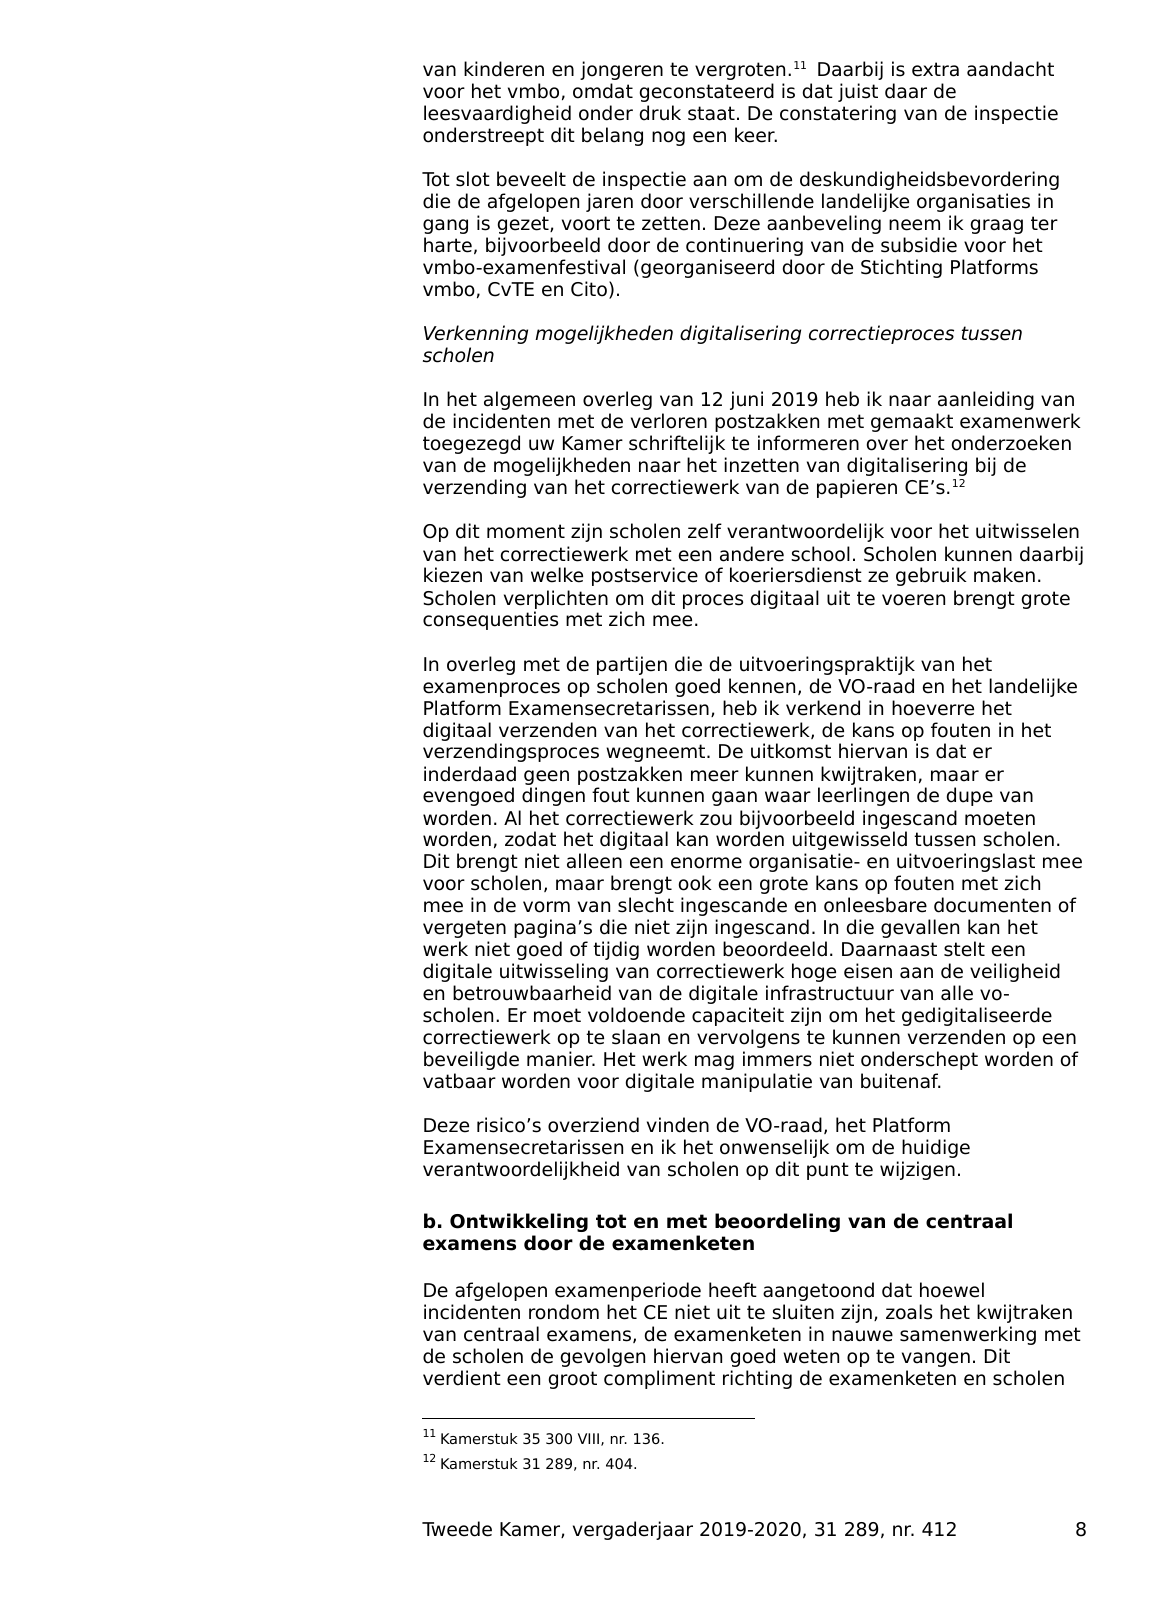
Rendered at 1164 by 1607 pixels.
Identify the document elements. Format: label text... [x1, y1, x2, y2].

subtitle Verkenning mogelijkheden digitalisering correctieproces tussen scholen [422, 323, 1087, 367]
text Tot slot beveelt de inspectie aan om de deskundigheidsbevordering die de afgelopen jaren door verschillende landelijke organisaties in gang is gezet, voort te zetten. Deze aanbeveling neem ik graag ter harte, bijvoorbeeld door de continuering van de subsidie voor het vmbo-examenfestival (georganiseerd door de Stichting Platforms vmbo, CvTE en Cito). [422, 169, 1087, 301]
text In het algemeen overleg van 12 juni 2019 heb ik naar aanleiding van de incidenten met de verloren postzakken met gemaakt examenwerk toegezegd uw Kamer schriftelijk te informeren over het onderzoeken van de mogelijkheden naar het inzetten van digitalisering bij de verzending van het correctiewerk van de papieren CE’s. [422, 389, 1087, 499]
text In overleg met de partijen die de uitvoeringspraktijk van het examenproces op scholen goed kennen, de VO-raad en het landelijke Platform Examensecretarissen, heb ik verkend in hoeverre het digitaal verzenden van het correctiewerk, de kans op fouten in het verzendingsproces wegneemt. De uitkomst hiervan is dat er inderdaad geen postzakken meer kunnen kwijtraken, maar er evengoed dingen fout kunnen gaan waar leerlingen de dupe van worden. Al het correctiewerk zou bijvoorbeeld ingescand moeten worden, zodat het digitaal kan worden uitgewisseld tussen scholen. Dit brengt niet alleen een enorme organisatie- en uitvoeringslast mee voor scholen, maar brengt ook een grote kans op fouten met zich mee in de vorm van slecht ingescande en onleesbare documenten of vergeten pagina’s die niet zijn ingescand. In die gevallen kan het werk niet goed of tijdig worden beoordeeld. Daarnaast stelt een digitale uitwisseling van correctiewerk hoge eisen aan de veiligheid en betrouwbaarheid van de digitale infrastructuur van alle vo-scholen. Er moet voldoende capaciteit zijn om het gedigitaliseerde correctiewerk op te slaan en vervolgens te kunnen verzenden op een beveiligde manier. Het werk mag immers niet onderschept worden of vatbaar worden voor digitale manipulatie van buitenaf. [422, 653, 1087, 1093]
text van kinderen en jongeren te vergroten. Daarbij is extra aandacht voor het vmbo, omdat geconstateerd is dat juist daar de leesvaardigheid onder druk staat. De constatering van de inspectie onderstreept dit belang nog een keer. [422, 59, 1087, 147]
subtitle b. Ontwikkeling tot en met beoordeling van de centraal examens door de examenketen [422, 1211, 1087, 1255]
text Op dit moment zijn scholen zelf verantwoordelijk voor het uitwisselen van het correctiewerk met een andere school. Scholen kunnen daarbij kiezen van welke postservice of koeriersdienst ze gebruik maken. Scholen verplichten om dit proces digitaal uit te voeren brengt grote consequenties met zich mee. [422, 521, 1087, 631]
text Kamerstuk 35 300 VIII, nr. 136. [422, 1427, 1087, 1449]
text Deze risico’s overziend vinden de VO-raad, het Platform Examensecretarissen en ik het onwenselijk om de huidige verantwoordelijkheid van scholen op dit punt te wijzigen. [422, 1115, 1087, 1181]
text Kamerstuk 31 289, nr. 404. [422, 1452, 1087, 1474]
text De afgelopen examenperiode heeft aangetoond dat hoewel incidenten rondom het CE niet uit te sluiten zijn, zoals het kwijtraken van centraal examens, de examenketen in nauwe samenwerking met de scholen de gevolgen hiervan goed weten op te vangen. Dit verdient een groot compliment richting de examenketen en scholen [422, 1280, 1087, 1390]
